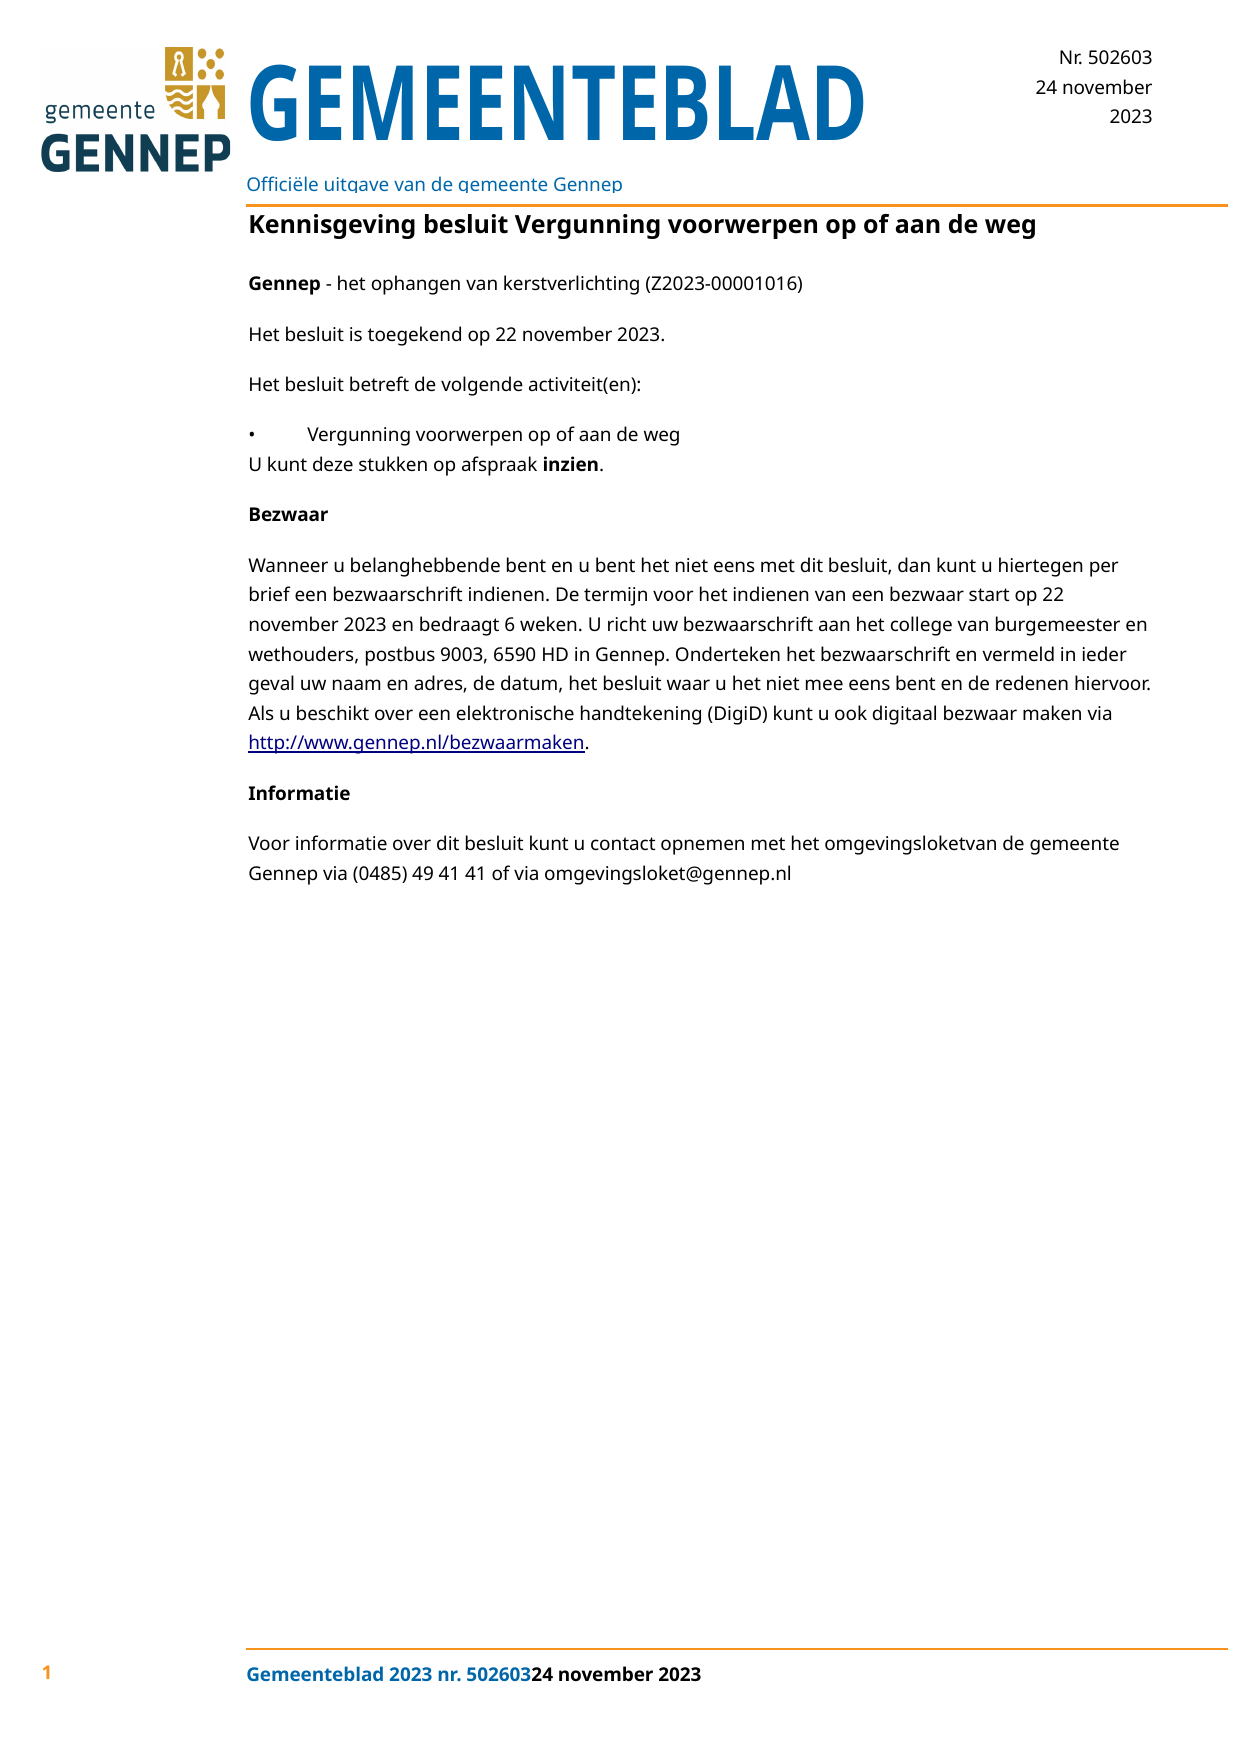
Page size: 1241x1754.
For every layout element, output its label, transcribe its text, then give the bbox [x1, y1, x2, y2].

text Kennisgeving besluit Vergunning voorwerpen op of aan de weg [248, 207, 1152, 241]
text Informatie [248, 780, 1152, 806]
list Vergunning voorwerpen op of aan de weg [248, 422, 1152, 447]
text Voor informatie over dit besluit kunt u contact opnemen met het omgevingsloketvan de gemeente Gennep via (0485) 49 41 41 of via omgevingsloket@gennep.nl [248, 830, 1152, 886]
text Wanneer u belanghebbende bent en u bent het niet eens met dit besluit, dan kunt u hiertegen per brief een bezwaarschrift indienen. De termijn voor het indienen van een bezwaar start op 22 november 2023 en bedraagt 6 weken. U richt uw bezwaarschrift aan het college van burgemeester en wethouders, postbus 9003, 6590 HD in Gennep. Onderteken het bezwaarschrift en vermeld in ieder geval uw naam en adres, de datum, het besluit waar u het niet mee eens bent en de redenen hiervoor. Als u beschikt over een elektronische handtekening (DigiD) kunt u ook digitaal bezwaar maken via http://www.gennep.nl/bezwaarmaken. [248, 552, 1152, 755]
text Het besluit is toegekend op 22 november 2023. [248, 321, 1152, 346]
text Gennep - het ophangen van kerstverlichting (Z2023-00001016) [248, 270, 1152, 296]
text Bezwaar [248, 502, 1152, 527]
picture [41, 47, 231, 172]
text Het besluit betreft de volgende activiteit(en): [248, 371, 1152, 397]
text U kunt deze stukken op afspraak inzien. [248, 451, 1152, 477]
